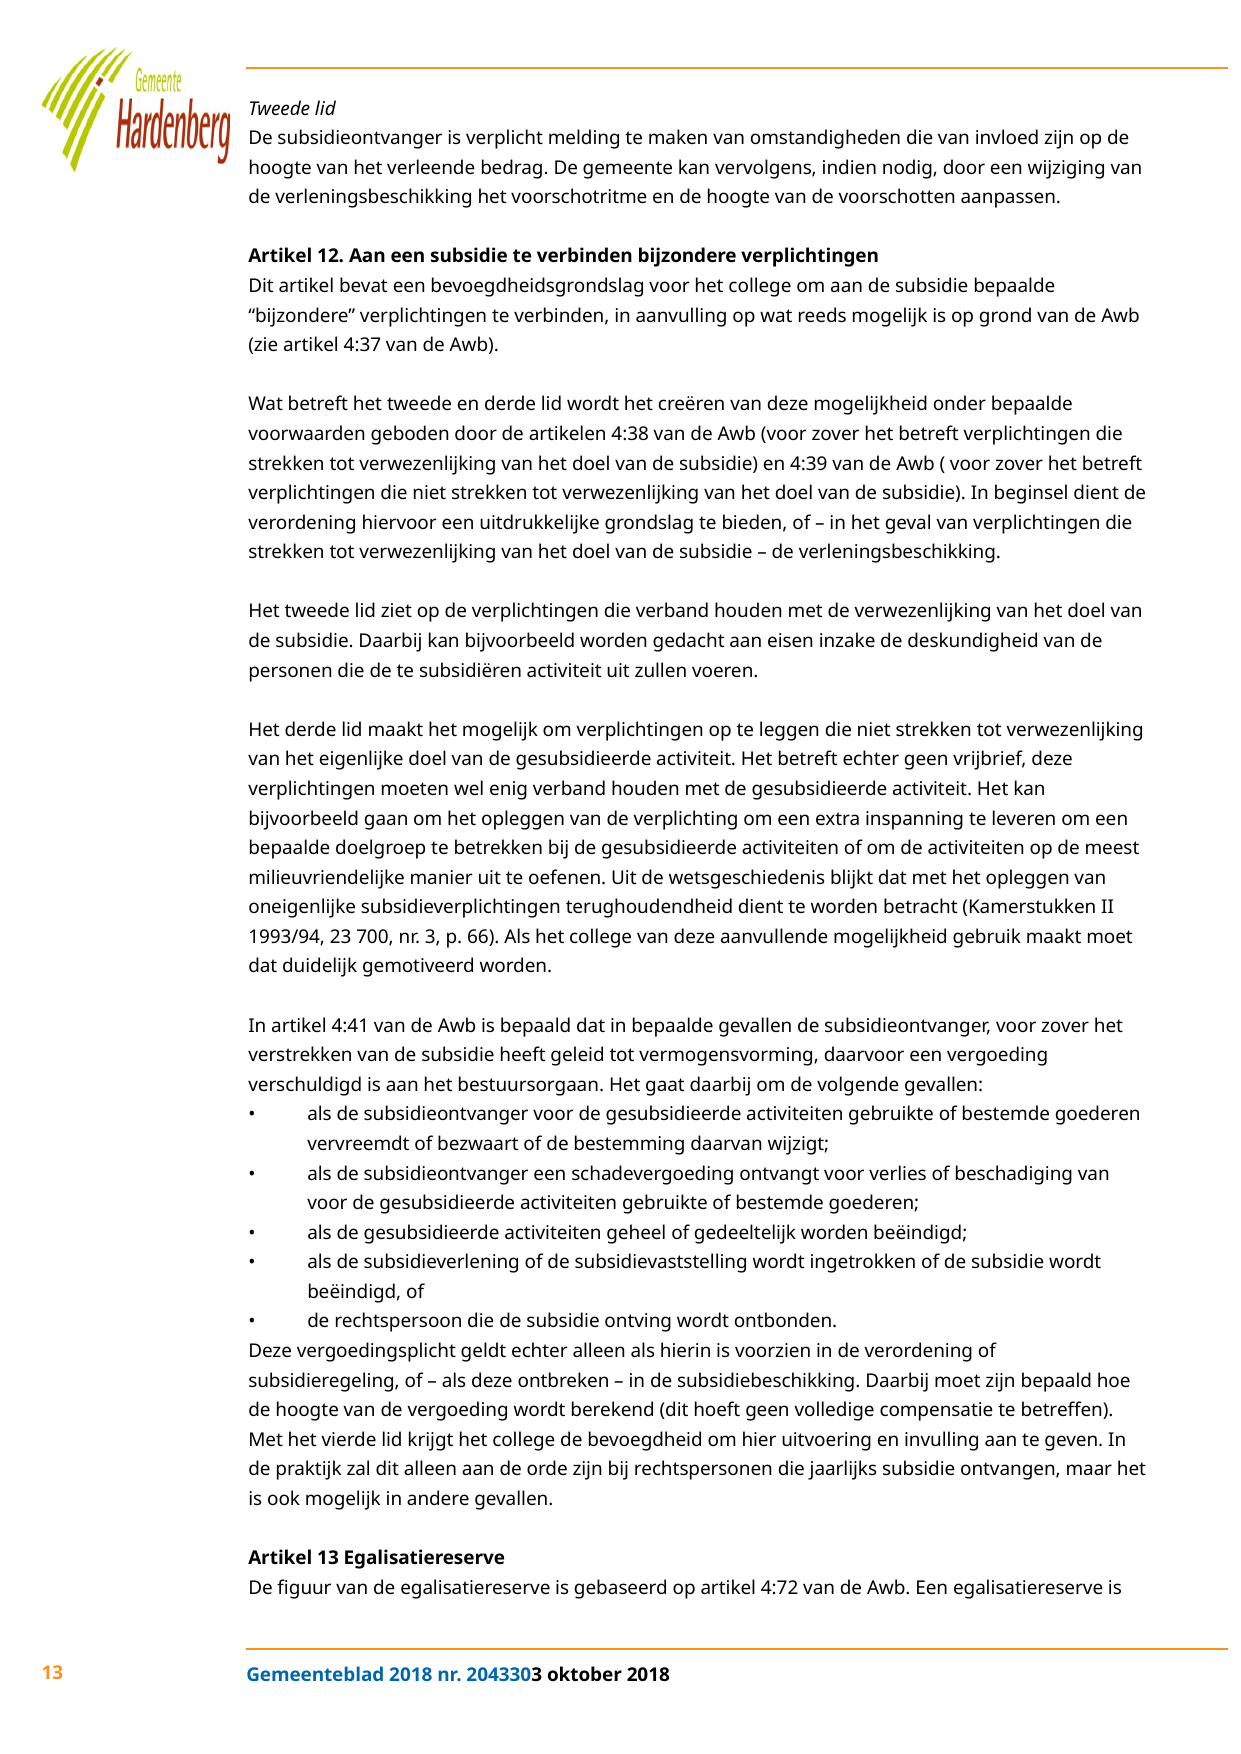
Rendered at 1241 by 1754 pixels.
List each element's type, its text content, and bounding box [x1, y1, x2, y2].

text In artikel 4:41 van de Awb is bepaald dat in bepaalde gevallen de subsidieontvanger, voor zover het verstrekken van de subsidie heeft geleid tot vermogensvorming, daarvoor een vergoeding verschuldigd is aan het bestuursorgaan. Het gaat daarbij om de volgende gevallen: [248, 1012, 1152, 1097]
text De subsidieontvanger is verplicht melding te maken van omstandigheden die van invloed zijn op de hoogte van het verleende bedrag. De gemeente kan vervolgens, indien nodig, door een wijziging van de verleningsbeschikking het voorschotritme en de hoogte van de voorschotten aanpassen. [248, 124, 1152, 209]
list als de gesubsidieerde activiteiten geheel of gedeeltelijk worden beëindigd; [248, 1219, 1152, 1245]
list als de subsidieverlening of de subsidievaststelling wordt ingetrokken of de subsidie wordt beëindigd, of [248, 1248, 1152, 1304]
text Het tweede lid ziet op de verplichtingen die verband houden met de verwezenlijking van het doel van de subsidie. Daarbij kan bijvoorbeeld worden gedacht aan eisen inzake de deskundigheid van de personen die de te subsidiëren activiteit uit zullen voeren. [248, 598, 1152, 683]
text De figuur van de egalisatiereserve is gebaseerd op artikel 4:72 van de Awb. Een egalisatiereserve is [248, 1574, 1152, 1600]
list als de subsidieontvanger een schadevergoeding ontvangt voor verlies of beschadiging van voor de gesubsidieerde activiteiten gebruikte of bestemde goederen; [248, 1160, 1152, 1215]
list als de subsidieontvanger voor de gesubsidieerde activiteiten gebruikte of bestemde goederen vervreemdt of bezwaart of de bestemming daarvan wijzigt; [248, 1101, 1152, 1156]
picture [41, 47, 231, 172]
text Dit artikel bevat een bevoegdheidsgrondslag voor het college om aan de subsidie bepaalde “bijzondere” verplichtingen te verbinden, in aanvulling op wat reeds mogelijk is op grond van de Awb (zie artikel 4:37 van de Awb). [248, 272, 1152, 357]
text Het derde lid maakt het mogelijk om verplichtingen op te leggen die niet strekken tot verwezenlijking van het eigenlijke doel van de gesubsidieerde activiteit. Het betreft echter geen vrijbrief, deze verplichtingen moeten wel enig verband houden met de gesubsidieerde activiteit. Het kan bijvoorbeeld gaan om het opleggen van de verplichting om een extra inspanning te leveren om een bepaalde doelgroep te betrekken bij de gesubsidieerde activiteiten of om de activiteiten op de meest milieuvriendelijke manier uit te oefenen. Uit de wetsgeschiedenis blijkt dat met het opleggen van oneigenlijke subsidieverplichtingen terughoudendheid dient te worden betracht (Kamerstukken II 1993/94, 23 700, nr. 3, p. 66). Als het college van deze aanvullende mogelijkheid gebruik maakt moet dat duidelijk gemotiveerd worden. [248, 716, 1152, 978]
text Artikel 13 Egalisatiereserve [248, 1544, 1152, 1570]
text Artikel 12. Aan een subsidie te verbinden bijzondere verplichtingen [248, 243, 1152, 268]
text Wat betreft het tweede en derde lid wordt het creëren van deze mogelijkheid onder bepaalde voorwaarden geboden door de artikelen 4:38 van de Awb (voor zover het betreft verplichtingen die strekken tot verwezenlijking van het doel van de subsidie) en 4:39 van de Awb ( voor zover het betreft verplichtingen die niet strekken tot verwezenlijking van het doel van de subsidie). In beginsel dient de verordening hiervoor een uitdrukkelijke grondslag te bieden, of – in het geval van verplichtingen die strekken tot verwezenlijking van het doel van de subsidie – de verleningsbeschikking. [248, 391, 1152, 564]
list de rechtspersoon die de subsidie ontving wordt ontbonden. [248, 1308, 1152, 1333]
text Deze vergoedingsplicht geldt echter alleen als hierin is voorzien in de verordening of subsidieregeling, of – als deze ontbreken – in de subsidiebeschikking. Daarbij moet zijn bepaald hoe de hoogte van de vergoeding wordt berekend (dit hoeft geen volledige compensatie te betreffen). Met het vierde lid krijgt het college de bevoegdheid om hier uitvoering en invulling aan te geven. In de praktijk zal dit alleen aan de orde zijn bij rechtspersonen die jaarlijks subsidie ontvangen, maar het is ook mogelijk in andere gevallen. [248, 1337, 1152, 1511]
text Tweede lid [248, 95, 1152, 121]
